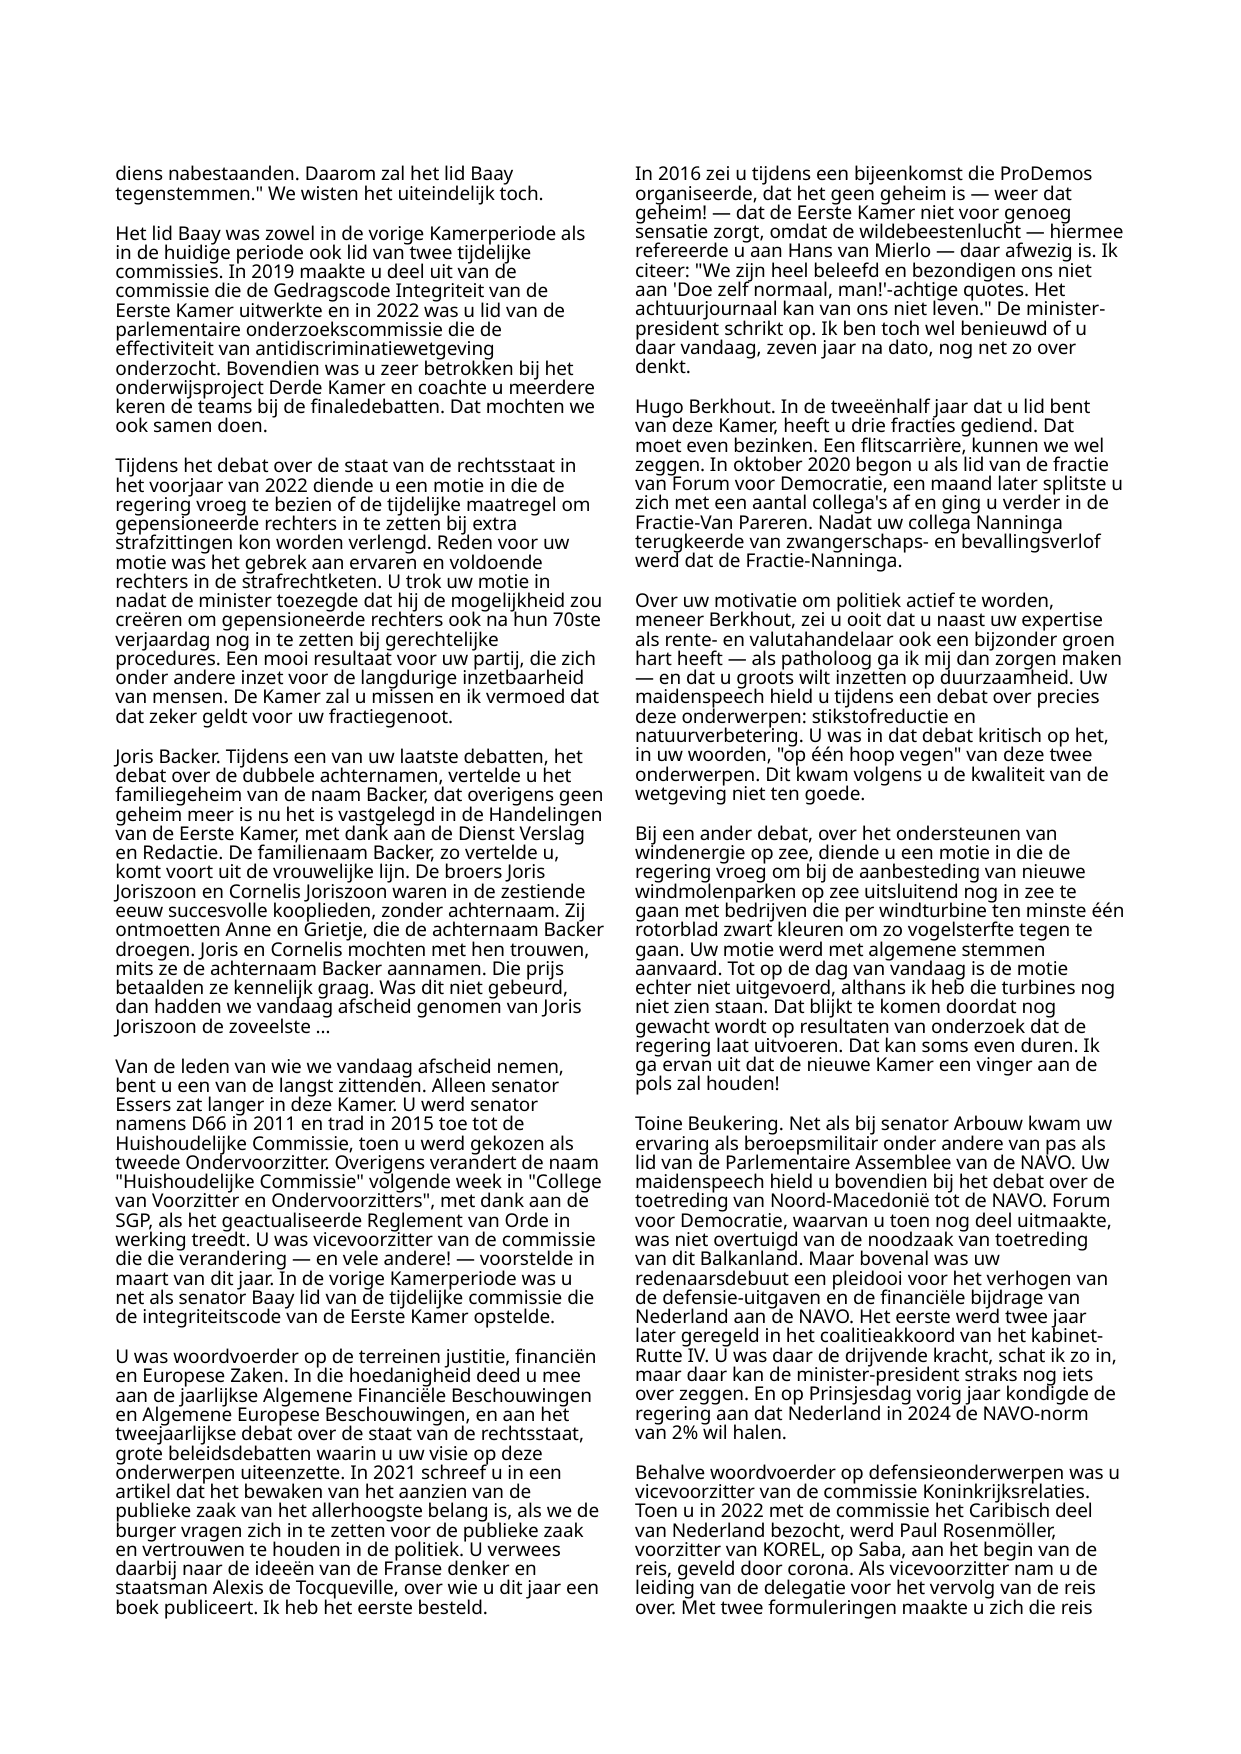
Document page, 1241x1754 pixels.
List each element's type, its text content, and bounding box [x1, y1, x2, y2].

text Van de leden van wie we vandaag afscheid nemen, bent u een van de langst zittenden. Alleen senator Essers zat langer in deze Kamer. U werd senator namens D66 in 2011 en trad in 2015 toe tot de Huishoudelijke Commissie, toen u werd gekozen als tweede Ondervoorzitter. Overigens verandert de naam "Huishoudelijke Commissie" volgende week in "College van Voorzitter en Ondervoorzitters", met dank aan de SGP, als het geactualiseerde Reglement van Orde in werking treedt. U was vicevoorzitter van de commissie die die verandering — en vele andere! — voorstelde in maart van dit jaar. In de vorige Kamerperiode was u net als senator Baay lid van de tijdelijke commissie die de integriteitscode van de Eerste Kamer opstelde. [115, 1058, 605, 1327]
text Hugo Berkhout. In de tweeënhalf jaar dat u lid bent van deze Kamer, heeft u drie fracties gediend. Dat moet even bezinken. Een flitscarrière, kunnen we wel zeggen. In oktober 2020 begon u als lid van de fractie van Forum voor Democratie, een maand later splitste u zich met een aantal collega's af en ging u verder in de Fractie-Van Pareren. Nadat uw collega Nanninga terugkeerde van zwangerschaps- en bevallingsverlof werd dat de Fractie-Nanninga. [635, 398, 1125, 571]
text Toine Beukering. Net als bij senator Arbouw kwam uw ervaring als beroepsmilitair onder andere van pas als lid van de Parlementaire Assemblee van de NAVO. Uw maidenspeech hield u bovendien bij het debat over de toetreding van Noord-Macedonië tot de NAVO. Forum voor Democratie, waarvan u toen nog deel uitmaakte, was niet overtuigd van de noodzaak van toetreding van dit Balkanland. Maar bovenal was uw redenaarsdebuut een pleidooi voor het verhogen van de defensie-uitgaven en de financiële bijdrage van Nederland aan de NAVO. Het eerste werd twee jaar later geregeld in het coalitieakkoord van het kabinet-Rutte IV. U was daar de drijvende kracht, schat ik zo in, maar daar kan de minister-president straks nog iets over zeggen. En op Prinsjesdag vorig jaar kondigde de regering aan dat Nederland in 2024 de NAVO-norm van 2% wil halen. [635, 1115, 1125, 1443]
text Joris Backer. Tijdens een van uw laatste debatten, het debat over de dubbele achternamen, vertelde u het familiegeheim van de naam Backer, dat overigens geen geheim meer is nu het is vastgelegd in de Handelingen van de Eerste Kamer, met dank aan de Dienst Verslag en Redactie. De familienaam Backer, zo vertelde u, komt voort uit de vrouwelijke lijn. De broers Joris Joriszoon en Cornelis Joriszoon waren in de zestiende eeuw succesvolle kooplieden, zonder achternaam. Zij ontmoetten Anne en Grietje, die de achternaam Backer droegen. Joris en Cornelis mochten met hen trouwen, mits ze de achternaam Backer aannamen. Die prijs betaalden ze kennelijk graag. Was dit niet gebeurd, dan hadden we vandaag afscheid genomen van Joris Joriszoon de zoveelste … [115, 748, 605, 1037]
text Bij een ander debat, over het ondersteunen van windenergie op zee, diende u een motie in die de regering vroeg om bij de aanbesteding van nieuwe windmolenparken op zee uitsluitend nog in zee te gaan met bedrijven die per windturbine ten minste één rotorblad zwart kleuren om zo vogelsterfte tegen te gaan. Uw motie werd met algemene stemmen aanvaard. Tot op de dag van vandaag is de motie echter niet uitgevoerd, althans ik heb die turbines nog niet zien staan. Dat blijkt te komen doordat nog gewacht wordt op resultaten van onderzoek dat de regering laat uitvoeren. Dat kan soms even duren. Ik ga ervan uit dat de nieuwe Kamer een vinger aan de pols zal houden! [635, 825, 1125, 1095]
text Over uw motivatie om politiek actief te worden, meneer Berkhout, zei u ooit dat u naast uw expertise als rente- en valutahandelaar ook een bijzonder groen hart heeft — als patholoog ga ik mij dan zorgen maken — en dat u groots wilt inzetten op duurzaamheid. Uw maidenspeech hield u tijdens een debat over precies deze onderwerpen: stikstofreductie en natuurverbetering. U was in dat debat kritisch op het, in uw woorden, "op één hoop vegen" van deze twee onderwerpen. Dit kwam volgens u de kwaliteit van de wetgeving niet ten goede. [635, 592, 1125, 804]
text Het lid Baay was zowel in de vorige Kamerperiode als in de huidige periode ook lid van twee tijdelijke commissies. In 2019 maakte u deel uit van de commissie die de Gedragscode Integriteit van de Eerste Kamer uitwerkte en in 2022 was u lid van de parlementaire onderzoekscommissie die de effectiviteit van antidiscriminatiewetgeving onderzocht. Bovendien was u zeer betrokken bij het onderwijsproject Derde Kamer en coachte u meerdere keren de teams bij de finaledebatten. Dat mochten we ook samen doen. [115, 224, 605, 437]
text Tijdens het debat over de staat van de rechtsstaat in het voorjaar van 2022 diende u een motie in die de regering vroeg te bezien of de tijdelijke maatregel om gepensioneerde rechters in te zetten bij extra strafzittingen kon worden verlengd. Reden voor uw motie was het gebrek aan ervaren en voldoende rechters in de strafrechtketen. U trok uw motie in nadat de minister toezegde dat hij de mogelijkheid zou creëren om gepensioneerde rechters ook na hun 70ste verjaardag nog in te zetten bij gerechtelijke procedures. Een mooi resultaat voor uw partij, die zich onder andere inzet voor de langdurige inzetbaarheid van mensen. De Kamer zal u missen en ik vermoed dat dat zeker geldt voor uw fractiegenoot. [115, 457, 605, 727]
text U was woordvoerder op de terreinen justitie, financiën en Europese Zaken. In die hoedanigheid deed u mee aan de jaarlijkse Algemene Financiële Beschouwingen en Algemene Europese Beschouwingen, en aan het tweejaarlijkse debat over de staat van de rechtsstaat, grote beleidsdebatten waarin u uw visie op deze onderwerpen uiteenzette. In 2021 schreef u in een artikel dat het bewaken van het aanzien van de publieke zaak van het allerhoogste belang is, als we de burger vragen zich in te zetten voor de publieke zaak en vertrouwen te houden in de politiek. U verwees daarbij naar de ideeën van de Franse denker en staatsman Alexis de Tocqueville, over wie u dit jaar een boek publiceert. Ik heb het eerste besteld. [115, 1348, 605, 1618]
text diens nabestaanden. Daarom zal het lid Baay tegenstemmen." We wisten het uiteindelijk toch. [115, 165, 605, 204]
text In 2016 zei u tijdens een bijeenkomst die ProDemos organiseerde, dat het geen geheim is — weer dat geheim! — dat de Eerste Kamer niet voor genoeg sensatie zorgt, omdat de wildebeestenlucht — hiermee refereerde u aan Hans van Mierlo — daar afwezig is. Ik citeer: "We zijn heel beleefd en bezondigen ons niet aan 'Doe zelf normaal, man!'-achtige quotes. Het achtuurjournaal kan van ons niet leven." De minister-president schrikt op. Ik ben toch wel benieuwd of u daar vandaag, zeven jaar na dato, nog net zo over denkt. [635, 165, 1125, 377]
text Behalve woordvoerder op defensieonderwerpen was u vicevoorzitter van de commissie Koninkrijksrelaties. Toen u in 2022 met de commissie het Caribisch deel van Nederland bezocht, werd Paul Rosenmöller, voorzitter van KOREL, op Saba, aan het begin van de reis, geveld door corona. Als vicevoorzitter nam u de leiding van de delegatie voor het vervolg van de reis over. Met twee formuleringen maakte u zich die reis [635, 1464, 1125, 1618]
